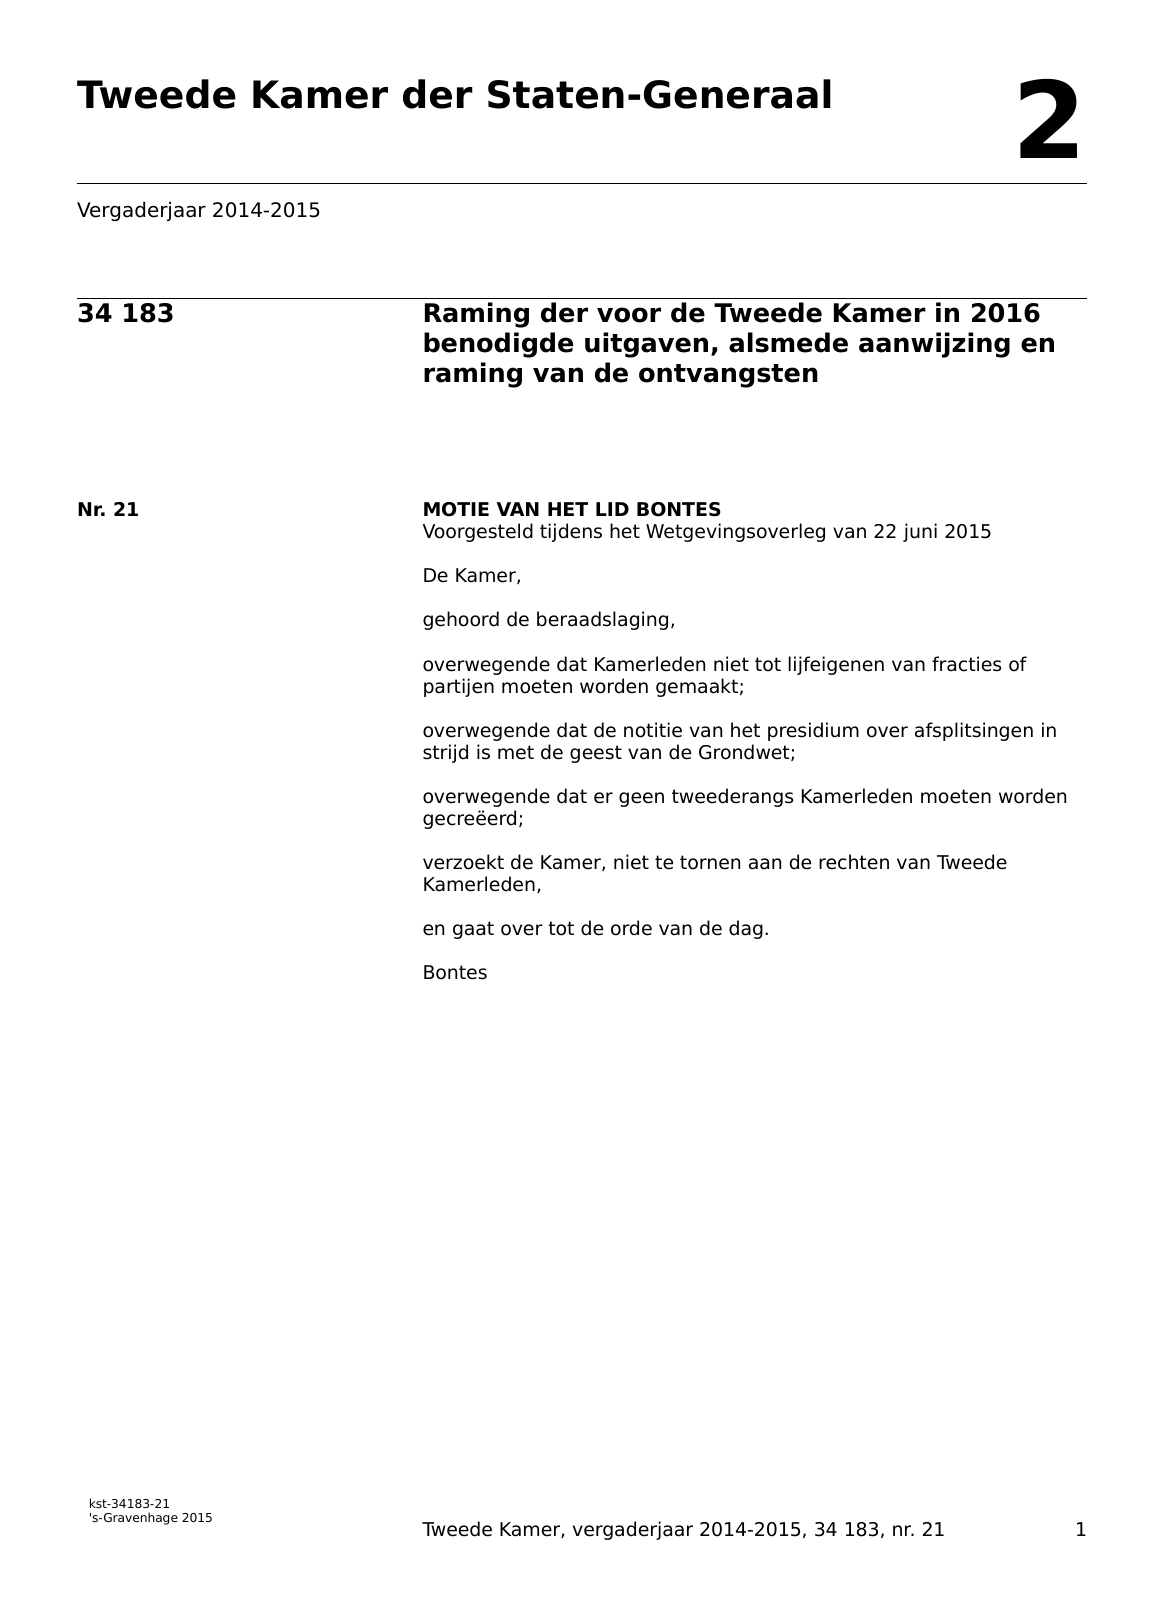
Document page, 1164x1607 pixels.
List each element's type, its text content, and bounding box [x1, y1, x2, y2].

table_cell Vergaderjaar 2014-2015 [77, 184, 1087, 298]
text De Kamer, [422, 565, 1087, 587]
text kst-34183-21 [88, 1497, 323, 1511]
text Bontes [422, 962, 1087, 984]
text gehoord de beraadslaging, [422, 609, 1087, 631]
subtitle Nr. 21 MOTIE VAN HET LID BONTES [77, 499, 1087, 521]
text en gaat over tot de orde van de dag. [422, 918, 1087, 940]
subtitle 34 183 Raming der voor de Tweede Kamer in 2016 benodigde uitgaven, alsmede aanwijzing en raming van de ontvangsten [77, 299, 1087, 388]
table_header Tweede Kamer der Staten-Generaal [77, 59, 886, 183]
text 's-Gravenhage 2015 [88, 1511, 323, 1525]
text Voorgesteld tijdens het Wetgevingsoverleg van 22 juni 2015 [422, 521, 1087, 543]
text verzoekt de Kamer, niet te tornen aan de rechten van Tweede Kamerleden, [422, 852, 1087, 896]
table_header 2 [886, 59, 1087, 183]
text overwegende dat de notitie van het presidium over afsplitsingen in strijd is met de geest van de Grondwet; [422, 720, 1087, 764]
text overwegende dat Kamerleden niet tot lijfeigenen van fracties of partijen moeten worden gemaakt; [422, 653, 1087, 697]
text overwegende dat er geen tweederangs Kamerleden moeten worden gecreëerd; [422, 786, 1087, 830]
